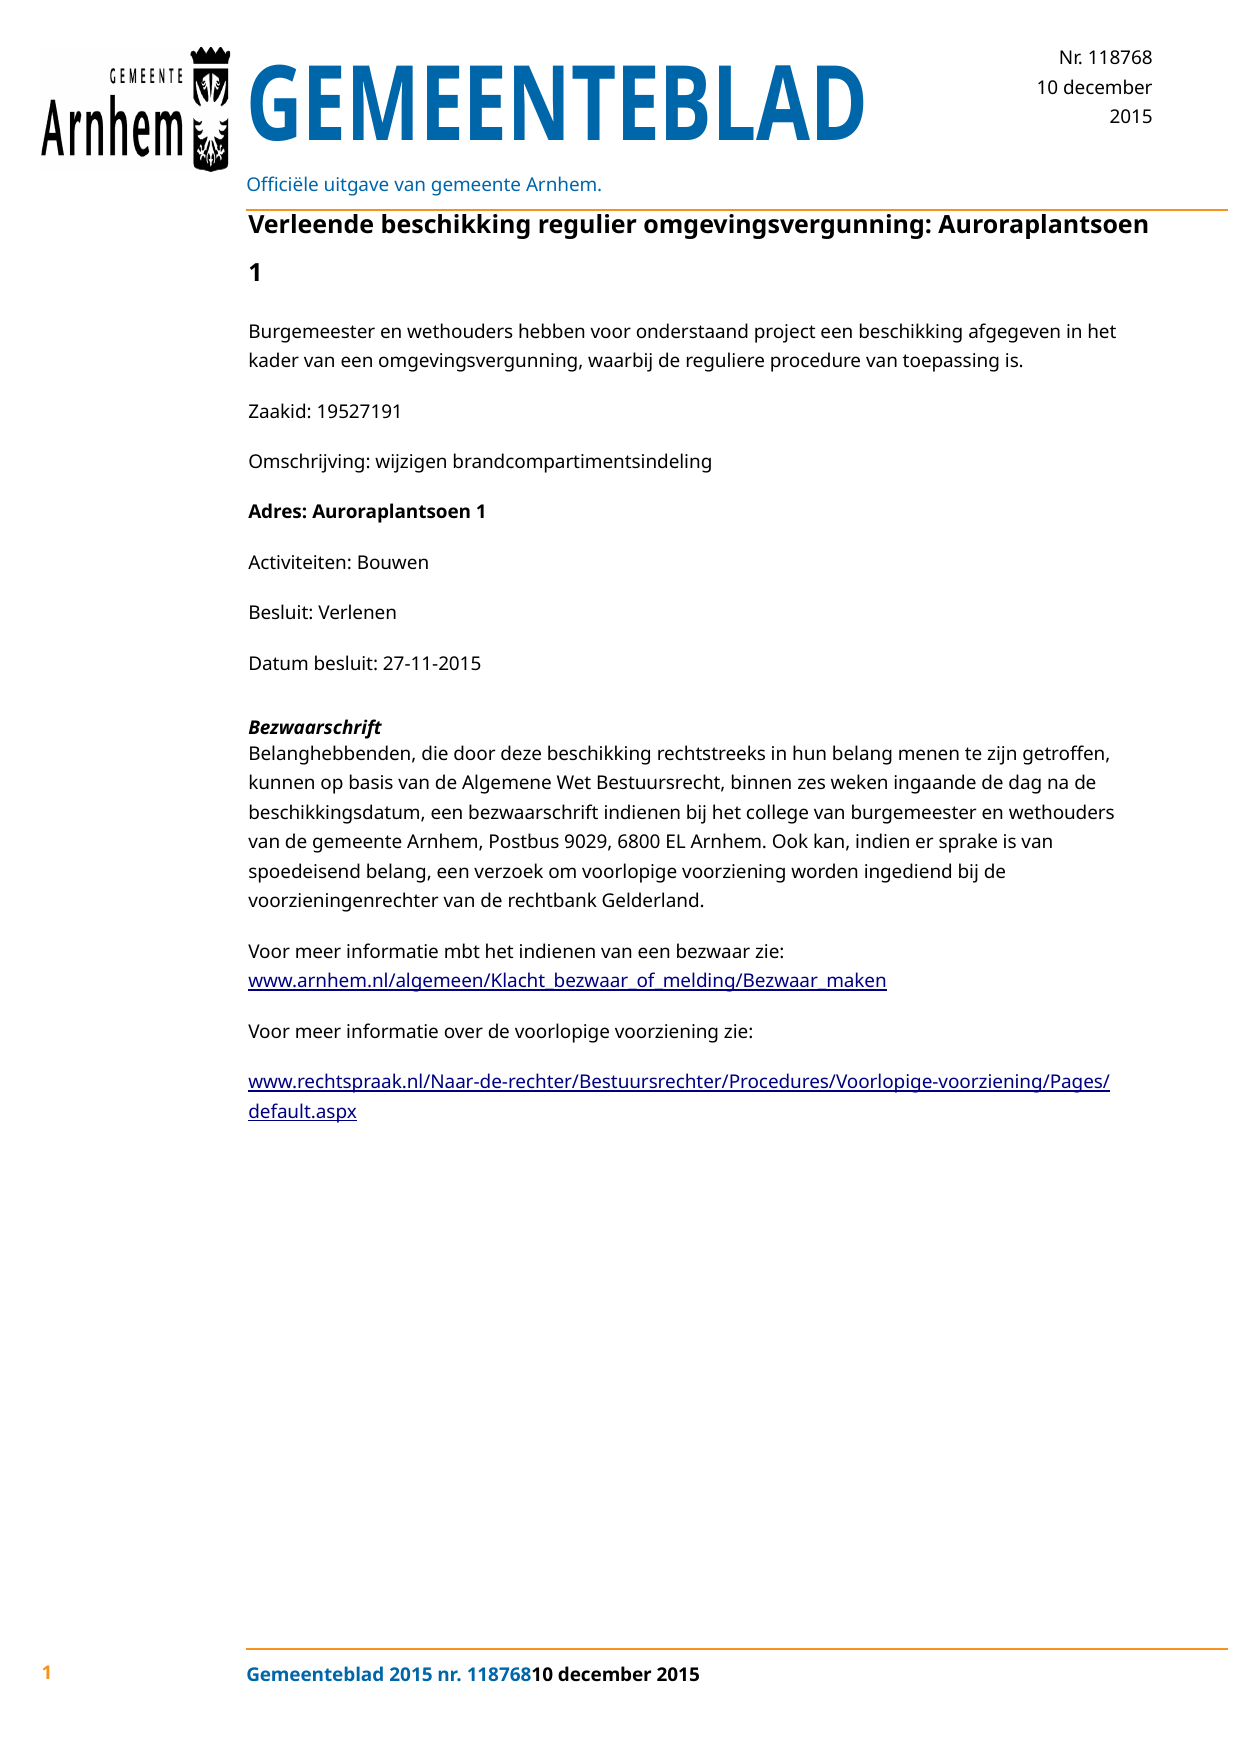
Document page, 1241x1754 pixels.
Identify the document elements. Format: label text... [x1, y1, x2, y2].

text Zaakid: 19527191 [248, 398, 1152, 424]
text Voor meer informatie mbt het indienen van een bezwaar zie: www.arnhem.nl/algemeen/Klacht_bezwaar_of_melding/Bezwaar_maken [248, 938, 1152, 993]
text Besluit: Verlenen [248, 599, 1152, 625]
text Datum besluit: 27-11-2015 [248, 650, 1152, 676]
text Verleende beschikking regulier omgevingsvergunning: Auroraplantsoen 1 [248, 211, 1152, 288]
text Belanghebbenden, die door deze beschikking rechtstreeks in hun belang menen te zijn getroffen, kunnen op basis van de Algemene Wet Bestuursrecht, binnen zes weken ingaande de dag na de beschikkingsdatum, een bezwaarschrift indienen bij het college van burgemeester en wethouders van de gemeente Arnhem, Postbus 9029, 6800 EL Arnhem. Ook kan, indien er sprake is van spoedeisend belang, een verzoek om voorlopige voorziening worden ingediend bij de voorzieningenrechter van de rechtbank Gelderland. [248, 740, 1152, 913]
text www.rechtspraak.nl/Naar-de-rechter/Bestuursrechter/Procedures/Voorlopige-voorziening/Pages/default.aspx [248, 1068, 1152, 1124]
text Omschrijving: wijzigen brandcompartimentsindeling [248, 448, 1152, 474]
text Burgemeester en wethouders hebben voor onderstaand project een beschikking afgegeven in het kader van een omgevingsvergunning, waarbij de reguliere procedure van toepassing is. [248, 318, 1152, 373]
text Voor meer informatie over de voorlopige voorziening zie: [248, 1018, 1152, 1044]
text Adres: Auroraplantsoen 1 [248, 499, 1152, 524]
text Bezwaarschrift [248, 714, 1152, 740]
text Activiteiten: Bouwen [248, 549, 1152, 575]
picture [41, 47, 231, 172]
